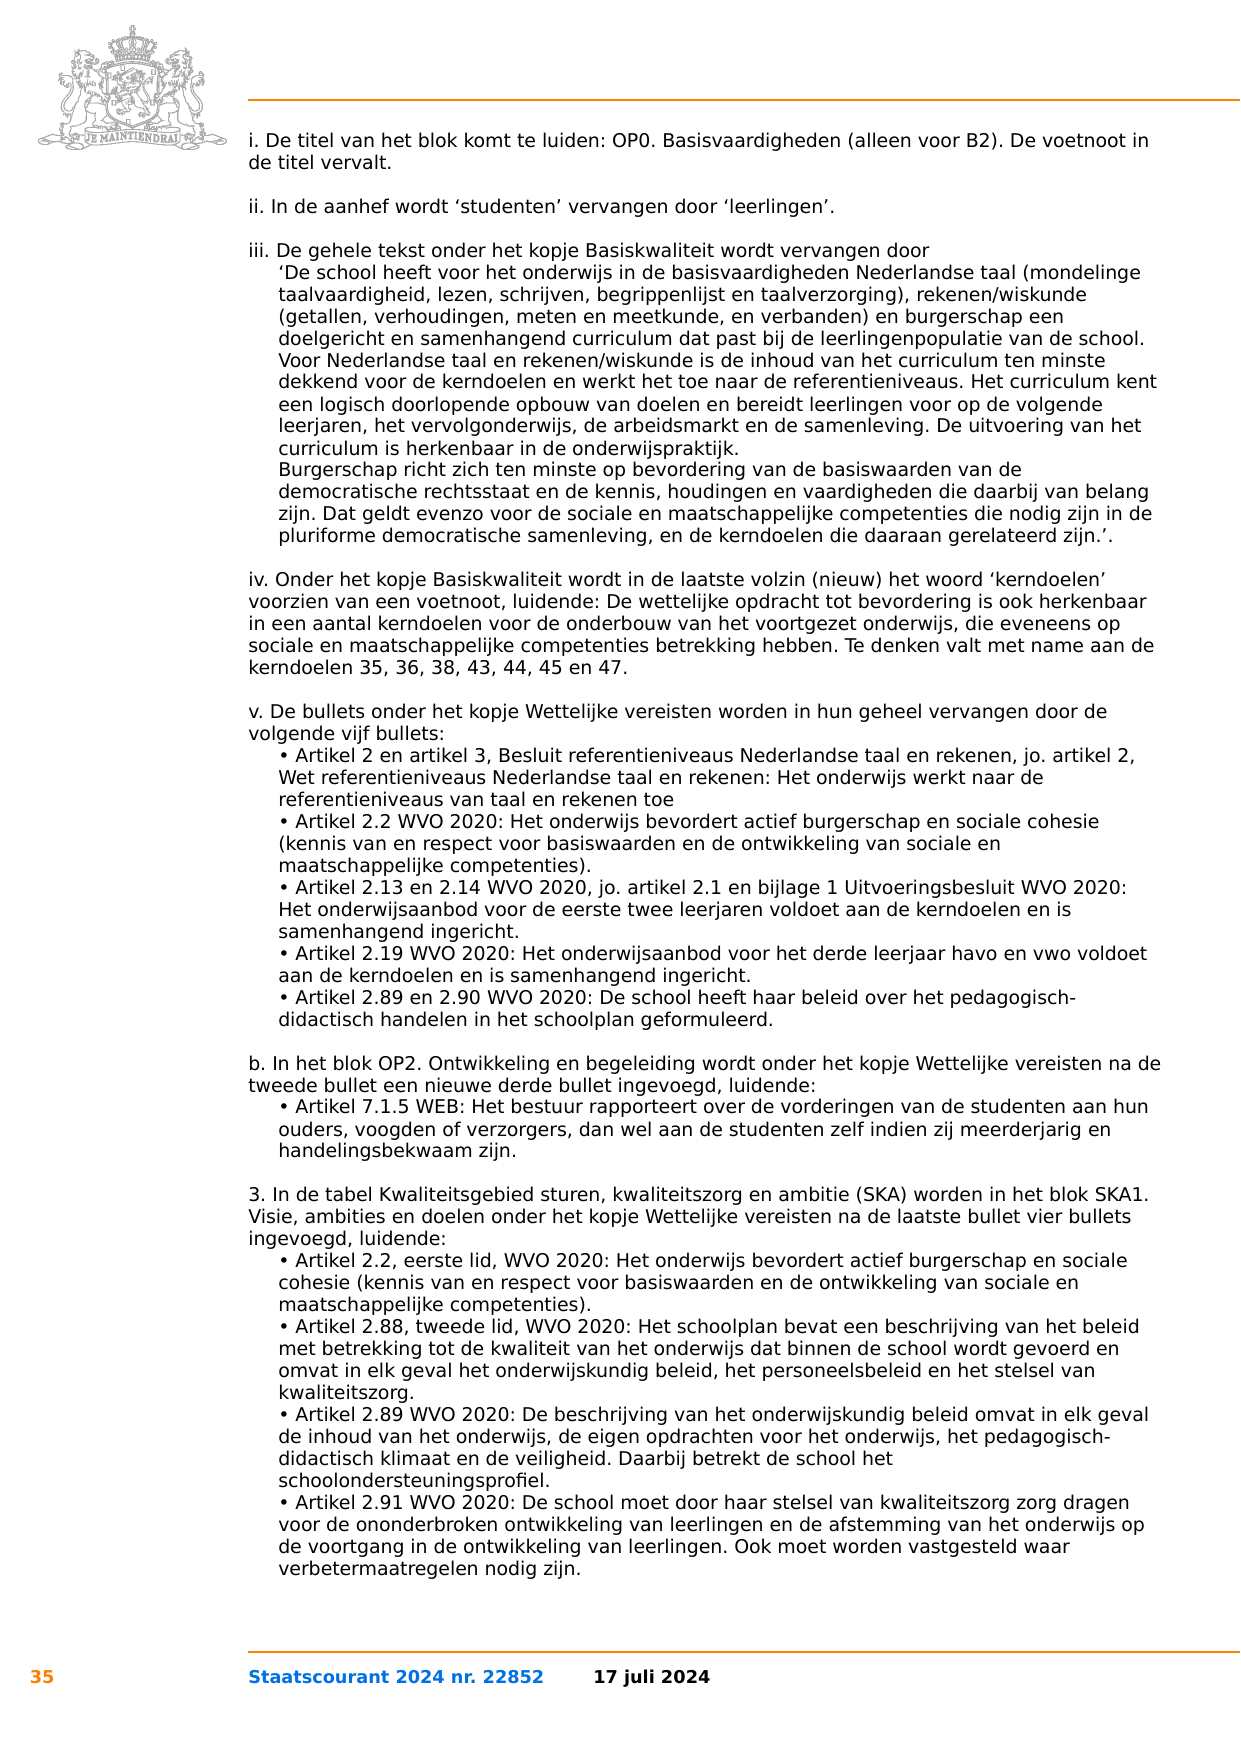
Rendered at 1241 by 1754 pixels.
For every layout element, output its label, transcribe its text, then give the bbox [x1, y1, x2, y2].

text Burgerschap richt zich ten minste op bevordering van de basiswaarden van de democratische rechtsstaat en de kennis, houdingen en vaardigheden die daarbij van belang zijn. Dat geldt evenzo voor de sociale en maatschappelijke competenties die nodig zijn in de pluriforme democratische samenleving, en de kerndoelen die daaraan gerelateerd zijn.’. [278, 459, 1163, 547]
text 3. In de tabel Kwaliteitsgebied sturen, kwaliteitszorg en ambitie (SKA) worden in het blok SKA1. Visie, ambities en doelen onder het kopje Wettelijke vereisten na de laatste bullet vier bullets ingevoegd, luidende: [248, 1184, 1163, 1250]
text • Artikel 2.89 WVO 2020: De beschrijving van het onderwijskundig beleid omvat in elk geval de inhoud van het onderwijs, de eigen opdrachten voor het onderwijs, het pedagogisch-didactisch klimaat en de veiligheid. Daarbij betrekt de school het schoolondersteuningsprofiel. [278, 1404, 1163, 1492]
text • Artikel 2.19 WVO 2020: Het onderwijsaanbod voor het derde leerjaar havo en vwo voldoet aan de kerndoelen en is samenhangend ingericht. [278, 943, 1163, 987]
text ii. In de aanhef wordt ‘studenten’ vervangen door ‘leerlingen’. [248, 196, 1163, 218]
text ‘De school heeft voor het onderwijs in de basisvaardigheden Nederlandse taal (mondelinge taalvaardigheid, lezen, schrijven, begrippenlijst en taalverzorging), rekenen/wiskunde (getallen, verhoudingen, meten en meetkunde, en verbanden) en burgerschap een doelgericht en samenhangend curriculum dat past bij de leerlingenpopulatie van de school. [278, 262, 1163, 349]
text iii. De gehele tekst onder het kopje Basiskwaliteit wordt vervangen door [248, 239, 1163, 262]
text v. De bullets onder het kopje Wettelijke vereisten worden in hun geheel vervangen door de volgende vijf bullets: [248, 701, 1163, 745]
text iv. Onder het kopje Basiskwaliteit wordt in de laatste volzin (nieuw) het woord ‘kerndoelen’ voorzien van een voetnoot, luidende: De wettelijke opdracht tot bevordering is ook herkenbaar in een aantal kerndoelen voor de onderbouw van het voortgezet onderwijs, die eveneens op sociale en maatschappelijke competenties betrekking hebben. Te denken valt met name aan de kerndoelen 35, 36, 38, 43, 44, 45 en 47. [248, 569, 1163, 679]
picture [38, 25, 227, 150]
text b. In het blok OP2. Ontwikkeling en begeleiding wordt onder het kopje Wettelijke vereisten na de tweede bullet een nieuwe derde bullet ingevoegd, luidende: [248, 1052, 1163, 1096]
text • Artikel 2.88, tweede lid, WVO 2020: Het schoolplan bevat een beschrijving van het beleid met betrekking tot de kwaliteit van het onderwijs dat binnen de school wordt gevoerd en omvat in elk geval het onderwijskundig beleid, het personeelsbeleid en het stelsel van kwaliteitszorg. [278, 1316, 1163, 1404]
text • Artikel 2.13 en 2.14 WVO 2020, jo. artikel 2.1 en bijlage 1 Uitvoeringsbesluit WVO 2020: Het onderwijsaanbod voor de eerste twee leerjaren voldoet aan de kerndoelen en is samenhangend ingericht. [278, 877, 1163, 943]
text • Artikel 2.2 WVO 2020: Het onderwijs bevordert actief burgerschap en sociale cohesie (kennis van en respect voor basiswaarden en de ontwikkeling van sociale en maatschappelijke competenties). [278, 811, 1163, 877]
text i. De titel van het blok komt te luiden: OP0. Basisvaardigheden (alleen voor B2). De voetnoot in de titel vervalt. [248, 130, 1163, 174]
text • Artikel 2.91 WVO 2020: De school moet door haar stelsel van kwaliteitszorg zorg dragen voor de ononderbroken ontwikkeling van leerlingen en de afstemming van het onderwijs op de voortgang in de ontwikkeling van leerlingen. Ook moet worden vastgesteld waar verbetermaatregelen nodig zijn. [278, 1492, 1163, 1580]
text • Artikel 7.1.5 WEB: Het bestuur rapporteert over de vorderingen van de studenten aan hun ouders, voogden of verzorgers, dan wel aan de studenten zelf indien zij meerderjarig en handelingsbekwaam zijn. [278, 1096, 1163, 1162]
text • Artikel 2.2, eerste lid, WVO 2020: Het onderwijs bevordert actief burgerschap en sociale cohesie (kennis van en respect voor basiswaarden en de ontwikkeling van sociale en maatschappelijke competenties). [278, 1250, 1163, 1316]
text • Artikel 2.89 en 2.90 WVO 2020: De school heeft haar beleid over het pedagogisch-didactisch handelen in het schoolplan geformuleerd. [278, 987, 1163, 1031]
text Voor Nederlandse taal en rekenen/wiskunde is de inhoud van het curriculum ten minste dekkend voor de kerndoelen en werkt het toe naar de referentieniveaus. Het curriculum kent een logisch doorlopende opbouw van doelen en bereidt leerlingen voor op de volgende leerjaren, het vervolgonderwijs, de arbeidsmarkt en de samenleving. De uitvoering van het curriculum is herkenbaar in de onderwijspraktijk. [278, 349, 1163, 459]
text • Artikel 2 en artikel 3, Besluit referentieniveaus Nederlandse taal en rekenen, jo. artikel 2, Wet referentieniveaus Nederlandse taal en rekenen: Het onderwijs werkt naar de referentieniveaus van taal en rekenen toe [278, 745, 1163, 811]
